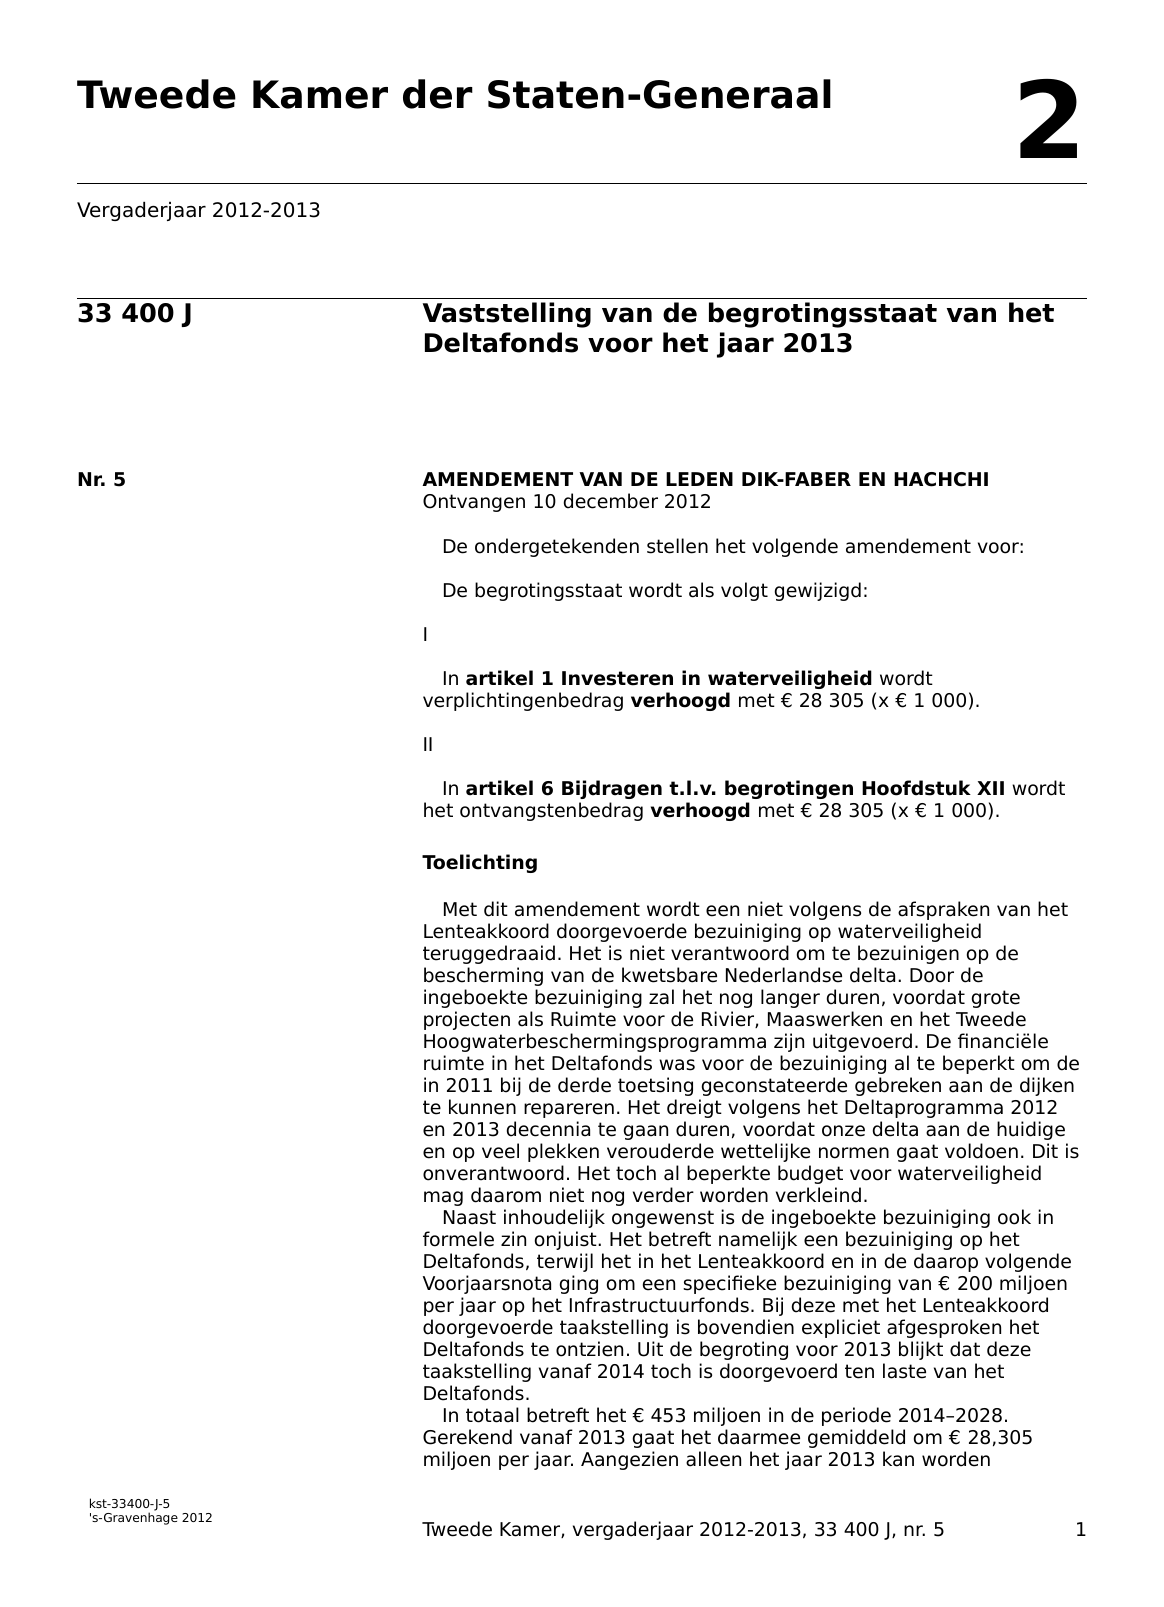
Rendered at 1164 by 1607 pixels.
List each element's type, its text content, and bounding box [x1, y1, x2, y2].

text De begrotingsstaat wordt als volgt gewijzigd: [422, 580, 1087, 602]
text I [422, 624, 1087, 646]
subtitle Toelichting [422, 852, 1087, 874]
text kst-33400-J-5 [88, 1497, 323, 1511]
text Ontvangen 10 december 2012 [422, 491, 1087, 513]
table_cell Vergaderjaar 2012-2013 [77, 184, 1087, 298]
text 's-Gravenhage 2012 [88, 1511, 323, 1525]
text In artikel 1 Investeren in waterveiligheid wordt verplichtingenbedrag verhoogd met € 28 305 (x € 1 000). [422, 668, 1087, 712]
text De ondergetekenden stellen het volgende amendement voor: [422, 536, 1087, 557]
text Met dit amendement wordt een niet volgens de afspraken van het Lenteakkoord doorgevoerde bezuiniging op waterveiligheid teruggedraaid. Het is niet verantwoord om te bezuinigen op de bescherming van de kwetsbare Nederlandse delta. Door de ingeboekte bezuiniging zal het nog langer duren, voordat grote projecten als Ruimte voor de Rivier, Maaswerken en het Tweede Hoogwaterbeschermingsprogramma zijn uitgevoerd. De financiële ruimte in het Deltafonds was voor de bezuiniging al te beperkt om de in 2011 bij de derde toetsing geconstateerde gebreken aan de dijken te kunnen repareren. Het dreigt volgens het Deltaprogramma 2012 en 2013 decennia te gaan duren, voordat onze delta aan de huidige en op veel plekken verouderde wettelijke normen gaat voldoen. Dit is onverantwoord. Het toch al beperkte budget voor waterveiligheid mag daarom niet nog verder worden verkleind. [422, 899, 1087, 1207]
table_header Tweede Kamer der Staten-Generaal [77, 59, 886, 183]
text II [422, 734, 1087, 756]
text In totaal betreft het € 453 miljoen in de periode 2014–2028. Gerekend vanaf 2013 gaat het daarmee gemiddeld om € 28,305 miljoen per jaar. Aangezien alleen het jaar 2013 kan worden [422, 1405, 1087, 1471]
text Naast inhoudelijk ongewenst is de ingeboekte bezuiniging ook in formele zin onjuist. Het betreft namelijk een bezuiniging op het Deltafonds, terwijl het in het Lenteakkoord en in de daarop volgende Voorjaarsnota ging om een specifieke bezuiniging van € 200 miljoen per jaar op het Infrastructuurfonds. Bij deze met het Lenteakkoord doorgevoerde taakstelling is bovendien expliciet afgesproken het Deltafonds te ontzien. Uit de begroting voor 2013 blijkt dat deze taakstelling vanaf 2014 toch is doorgevoerd ten laste van het Deltafonds. [422, 1207, 1087, 1405]
text In artikel 6 Bijdragen t.l.v. begrotingen Hoofdstuk XII wordt het ontvangstenbedrag verhoogd met € 28 305 (x € 1 000). [422, 778, 1087, 822]
subtitle 33 400 J Vaststelling van de begrotingsstaat van het Deltafonds voor het jaar 2013 [77, 299, 1087, 358]
table_header 2 [886, 59, 1087, 183]
subtitle Nr. 5 AMENDEMENT VAN DE LEDEN DIK-FABER EN HACHCHI [77, 469, 1087, 491]
